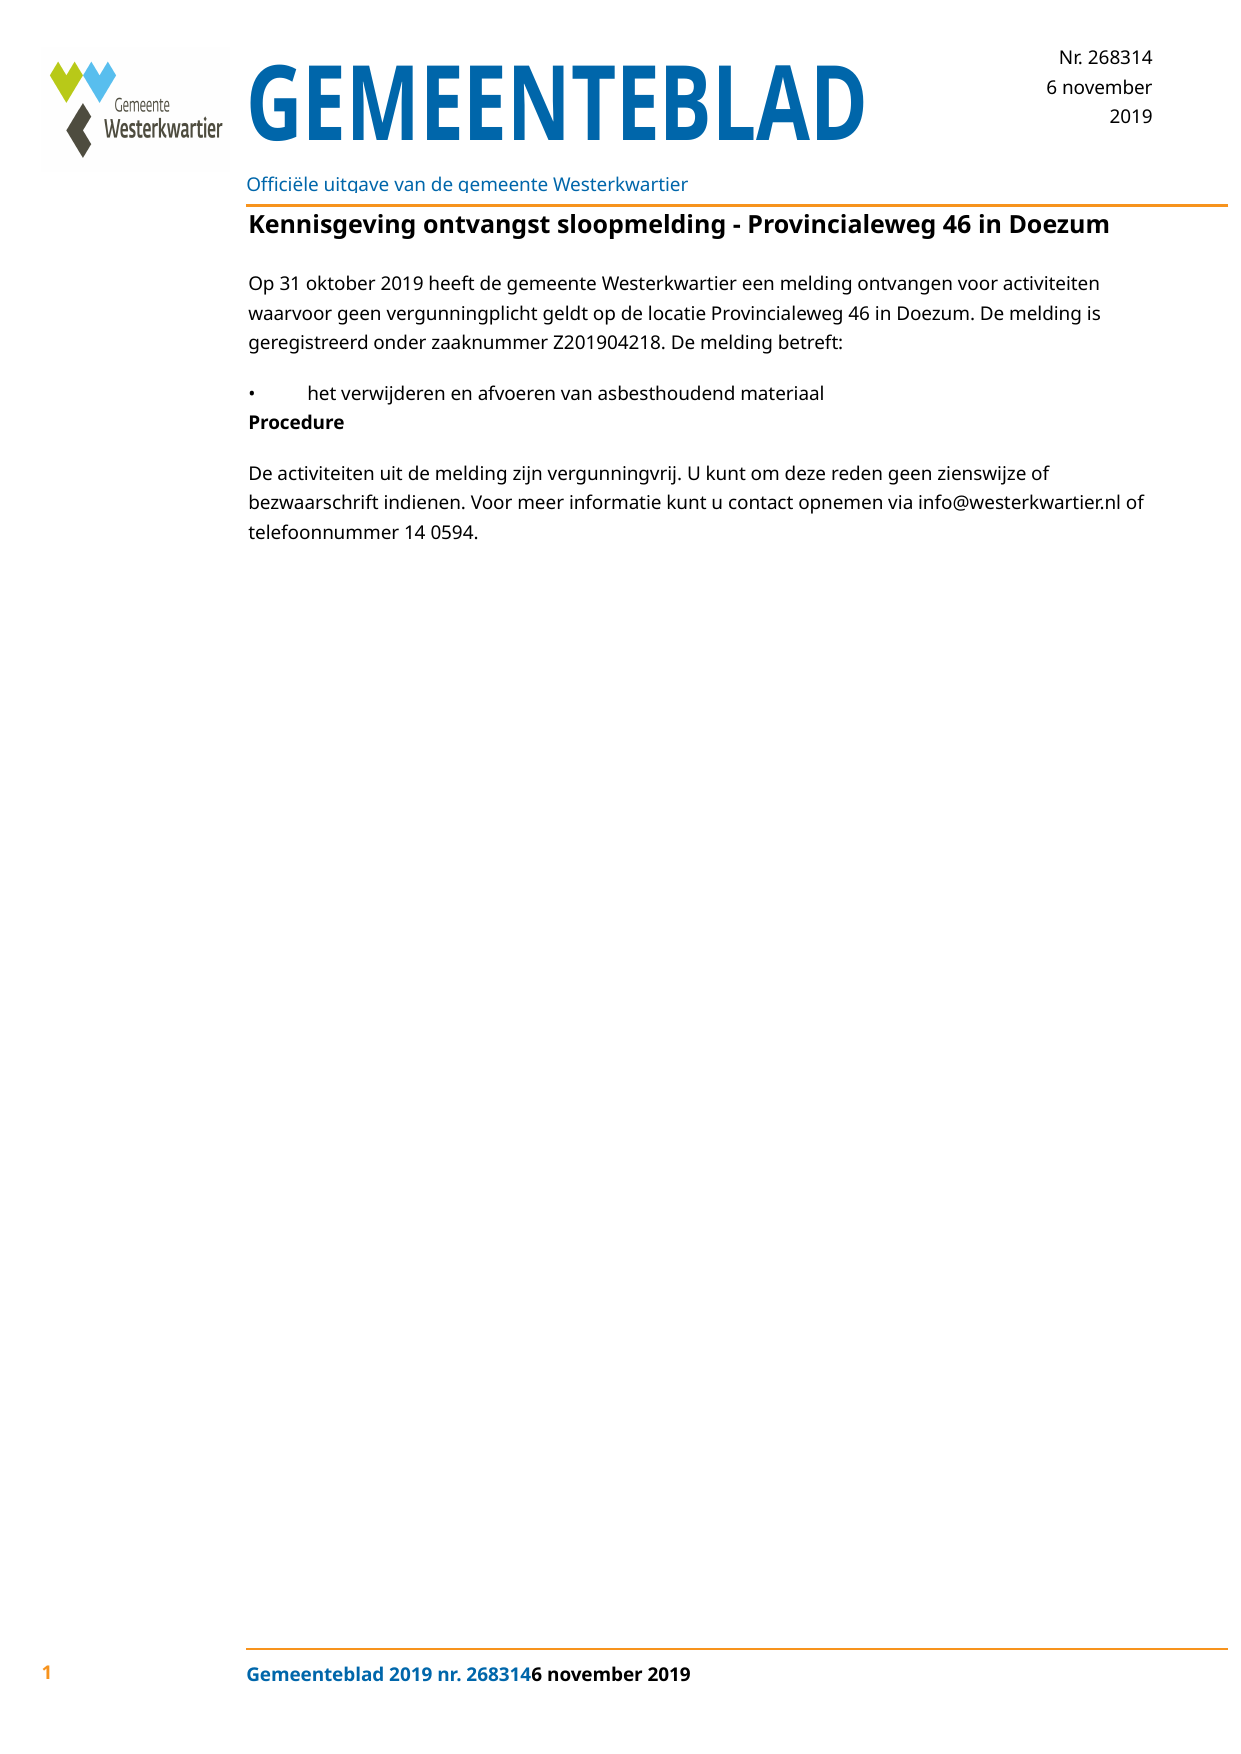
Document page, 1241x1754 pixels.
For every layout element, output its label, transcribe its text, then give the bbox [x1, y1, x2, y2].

text Procedure [248, 409, 1152, 435]
text Op 31 oktober 2019 heeft de gemeente Westerkwartier een melding ontvangen voor activiteiten waarvoor geen vergunningplicht geldt op de locatie Provincialeweg 46 in Doezum. De melding is geregistreerd onder zaaknummer Z201904218. De melding betreft: [248, 270, 1152, 355]
list het verwijderen en afvoeren van asbesthoudend materiaal [248, 380, 1152, 406]
picture [41, 47, 231, 172]
text Kennisgeving ontvangst sloopmelding - Provincialeweg 46 in Doezum [248, 207, 1152, 241]
text De activiteiten uit de melding zijn vergunningvrij. U kunt om deze reden geen zienswijze of bezwaarschrift indienen. Voor meer informatie kunt u contact opnemen via info@westerkwartier.nl of telefoonnummer 14 0594. [248, 460, 1152, 545]
